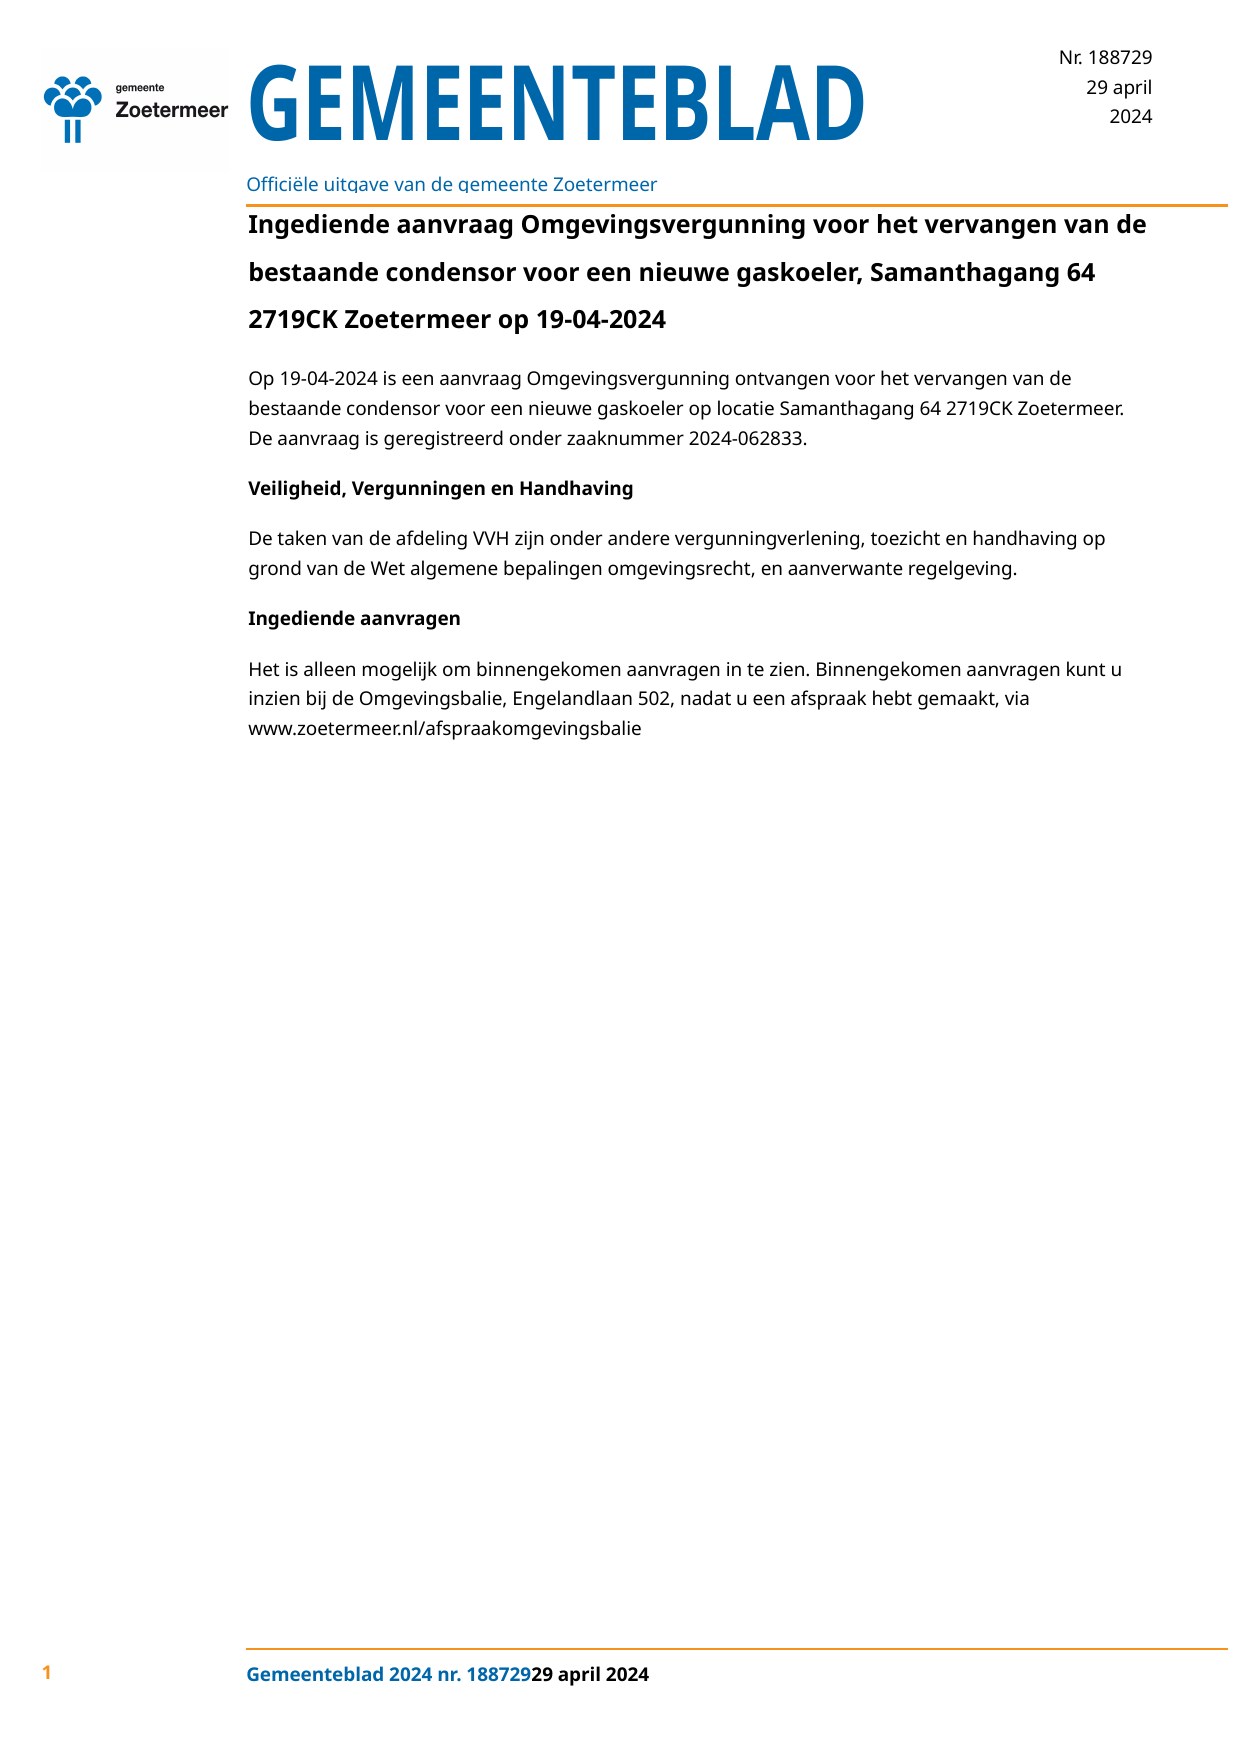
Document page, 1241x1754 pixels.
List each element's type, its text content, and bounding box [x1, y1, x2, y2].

text Ingediende aanvraag Omgevingsvergunning voor het vervangen van de bestaande condensor voor een nieuwe gaskoeler, Samanthagang 64 2719CK Zoetermeer op 19-04-2024 [248, 207, 1152, 336]
picture [41, 47, 231, 172]
text Op 19-04-2024 is een aanvraag Omgevingsvergunning ontvangen voor het vervangen van de bestaande condensor voor een nieuwe gaskoeler op locatie Samanthagang 64 2719CK Zoetermeer. De aanvraag is geregistreerd onder zaaknummer 2024-062833. [248, 366, 1152, 450]
text De taken van de afdeling VVH zijn onder andere vergunningverlening, toezicht en handhaving op grond van de Wet algemene bepalingen omgevingsrecht, en aanverwante regelgeving. [248, 526, 1152, 581]
text Ingediende aanvragen [248, 606, 1152, 631]
text Veiligheid, Vergunningen en Handhaving [248, 475, 1152, 501]
text Het is alleen mogelijk om binnengekomen aanvragen in te zien. Binnengekomen aanvragen kunt u inzien bij de Omgevingsbalie, Engelandlaan 502, nadat u een afspraak hebt gemaakt, via www.zoetermeer.nl/afspraakomgevingsbalie [248, 656, 1152, 741]
